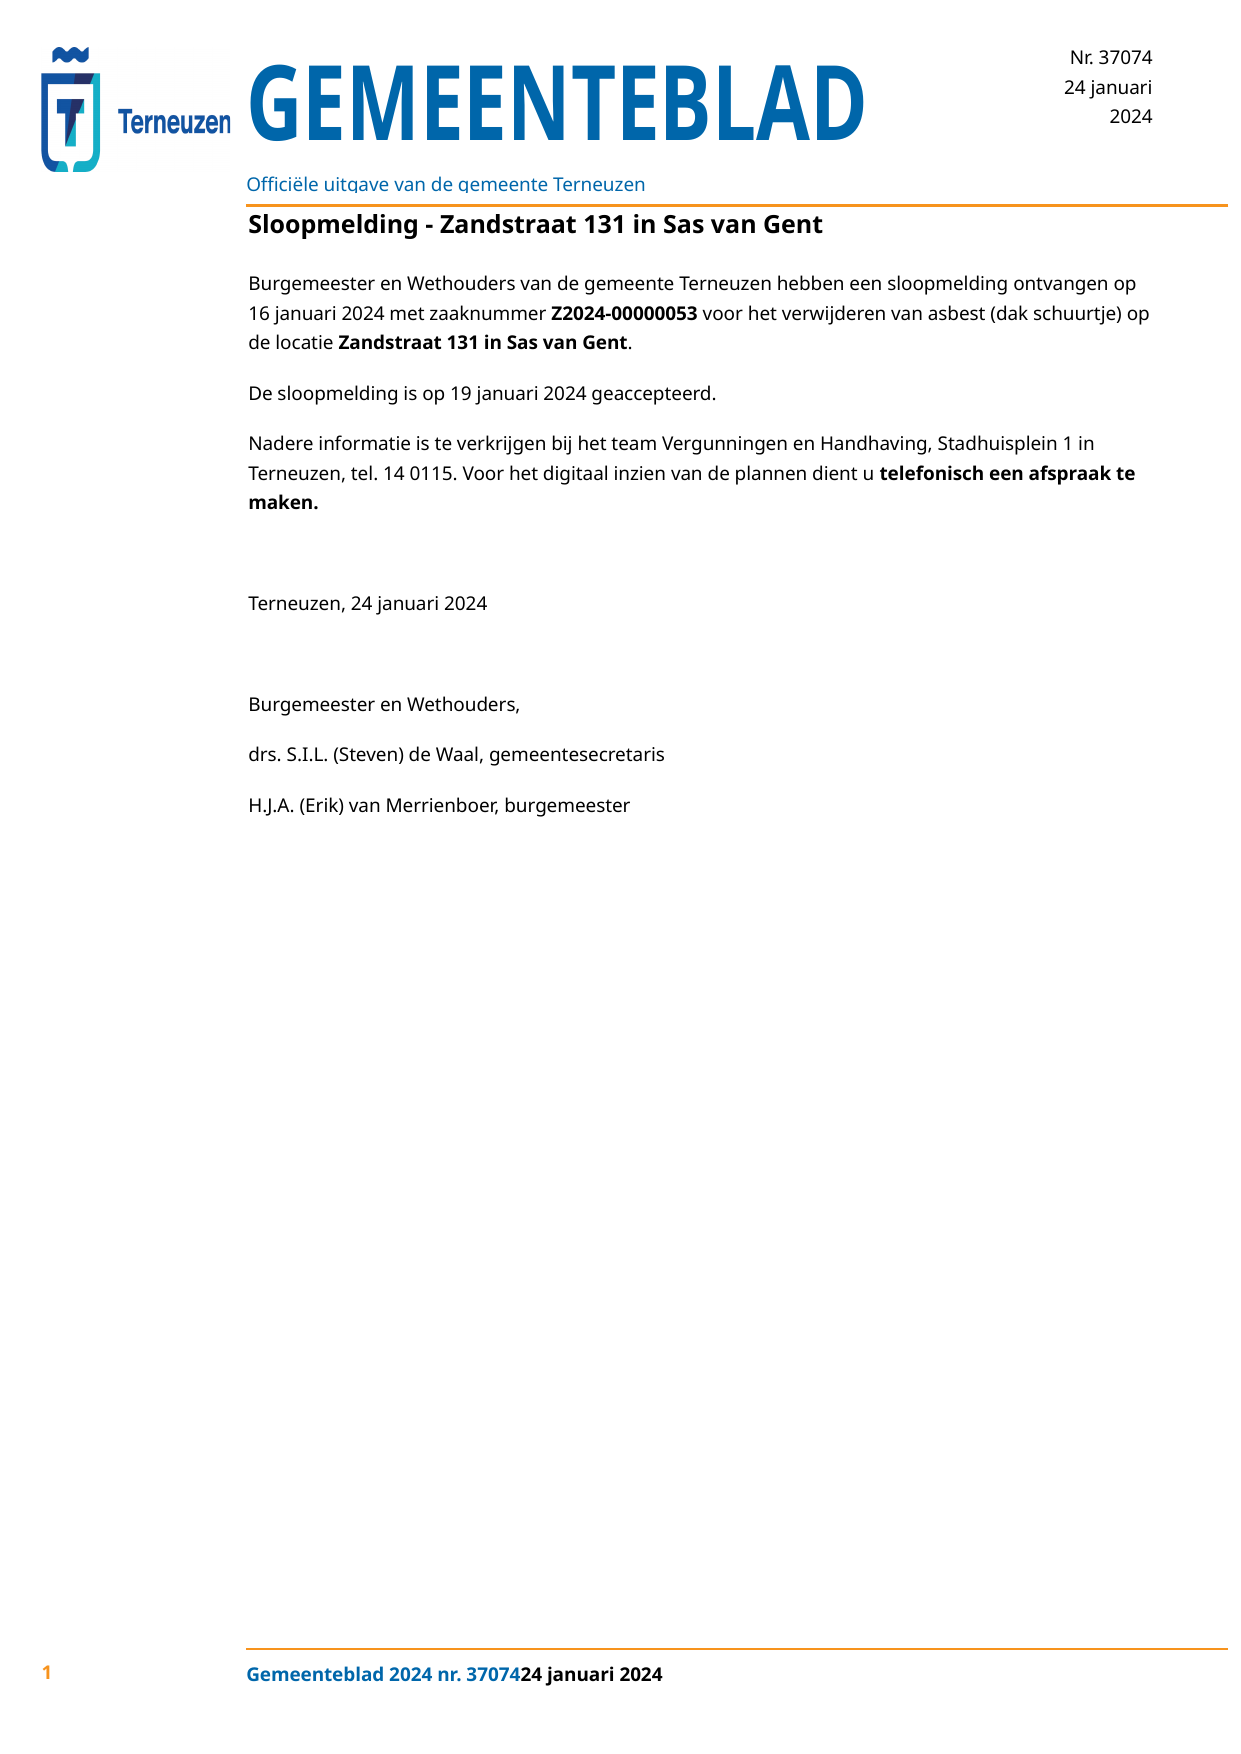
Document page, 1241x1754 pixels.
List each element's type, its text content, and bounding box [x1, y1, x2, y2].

text Terneuzen, 24 januari 2024 [248, 590, 1152, 616]
text H.J.A. (Erik) van Merrienboer, burgemeester [248, 792, 1152, 818]
text Sloopmelding - Zandstraat 131 in Sas van Gent [248, 207, 1152, 241]
picture [41, 47, 231, 172]
text Burgemeester en Wethouders van de gemeente Terneuzen hebben een sloopmelding ontvangen op 16 januari 2024 met zaaknummer Z2024-00000053 voor het verwijderen van asbest (dak schuurtje) op de locatie Zandstraat 131 in Sas van Gent. [248, 270, 1152, 355]
text Nadere informatie is te verkrijgen bij het team Vergunningen en Handhaving, Stadhuisplein 1 in Terneuzen, tel. 14 0115. Voor het digitaal inzien van de plannen dient u telefonisch een afspraak te maken. [248, 430, 1152, 515]
text De sloopmelding is op 19 januari 2024 geaccepteerd. [248, 380, 1152, 406]
text drs. S.I.L. (Steven) de Waal, gemeentesecretaris [248, 742, 1152, 767]
text Burgemeester en Wethouders, [248, 691, 1152, 717]
